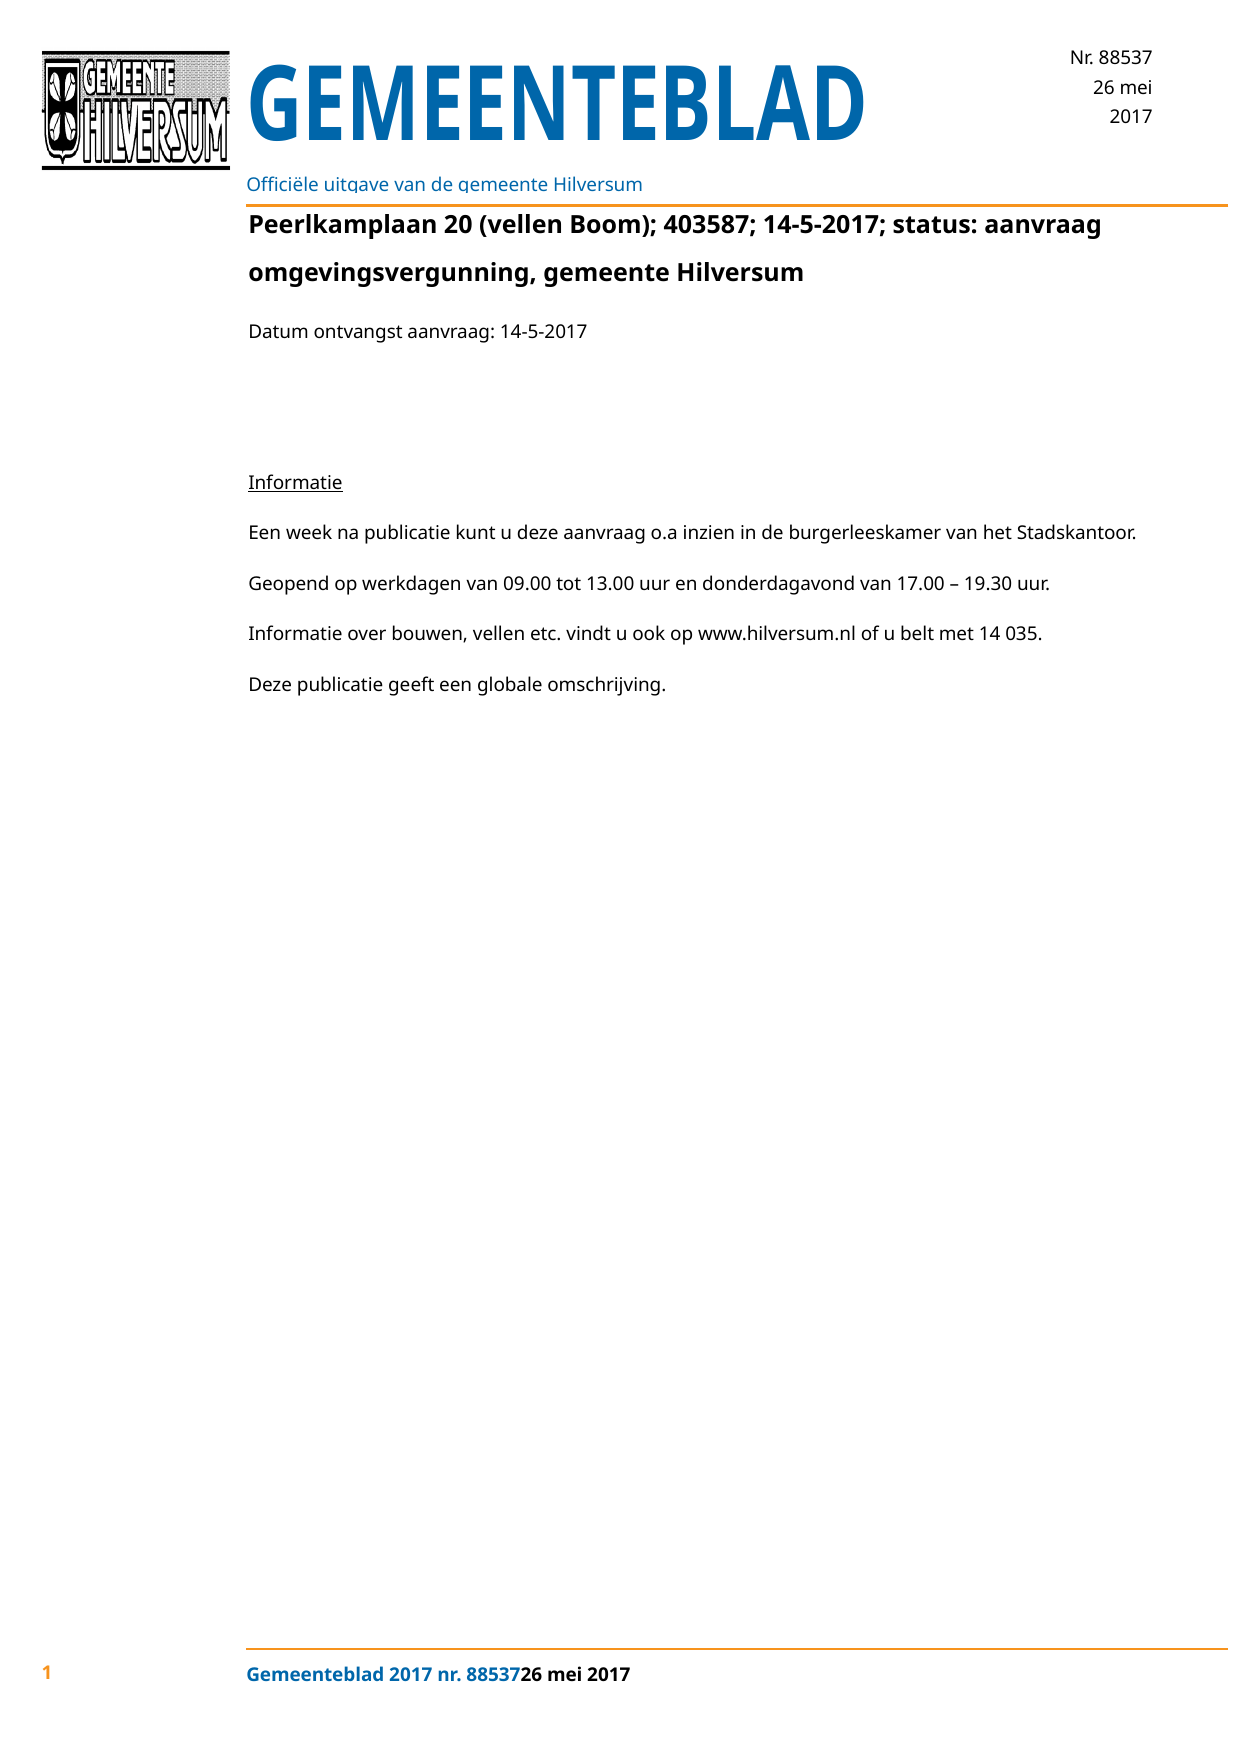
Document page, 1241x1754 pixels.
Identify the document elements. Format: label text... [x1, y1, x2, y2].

text Informatie [248, 469, 1152, 495]
text Een week na publicatie kunt u deze aanvraag o.a inzien in de burgerleeskamer van het Stadskantoor. [248, 519, 1152, 545]
text Datum ontvangst aanvraag: 14-5-2017 [248, 318, 1152, 344]
text Informatie over bouwen, vellen etc. vindt u ook op www.hilversum.nl of u belt met 14 035. [248, 620, 1152, 646]
text Deze publicatie geeft een globale omschrijving. [248, 671, 1152, 697]
picture [41, 47, 231, 172]
text Geopend op werkdagen van 09.00 tot 13.00 uur en donderdagavond van 17.00 – 19.30 uur. [248, 570, 1152, 596]
text Peerlkamplaan 20 (vellen Boom); 403587; 14-5-2017; status: aanvraag omgevingsvergunning, gemeente Hilversum [248, 207, 1152, 288]
